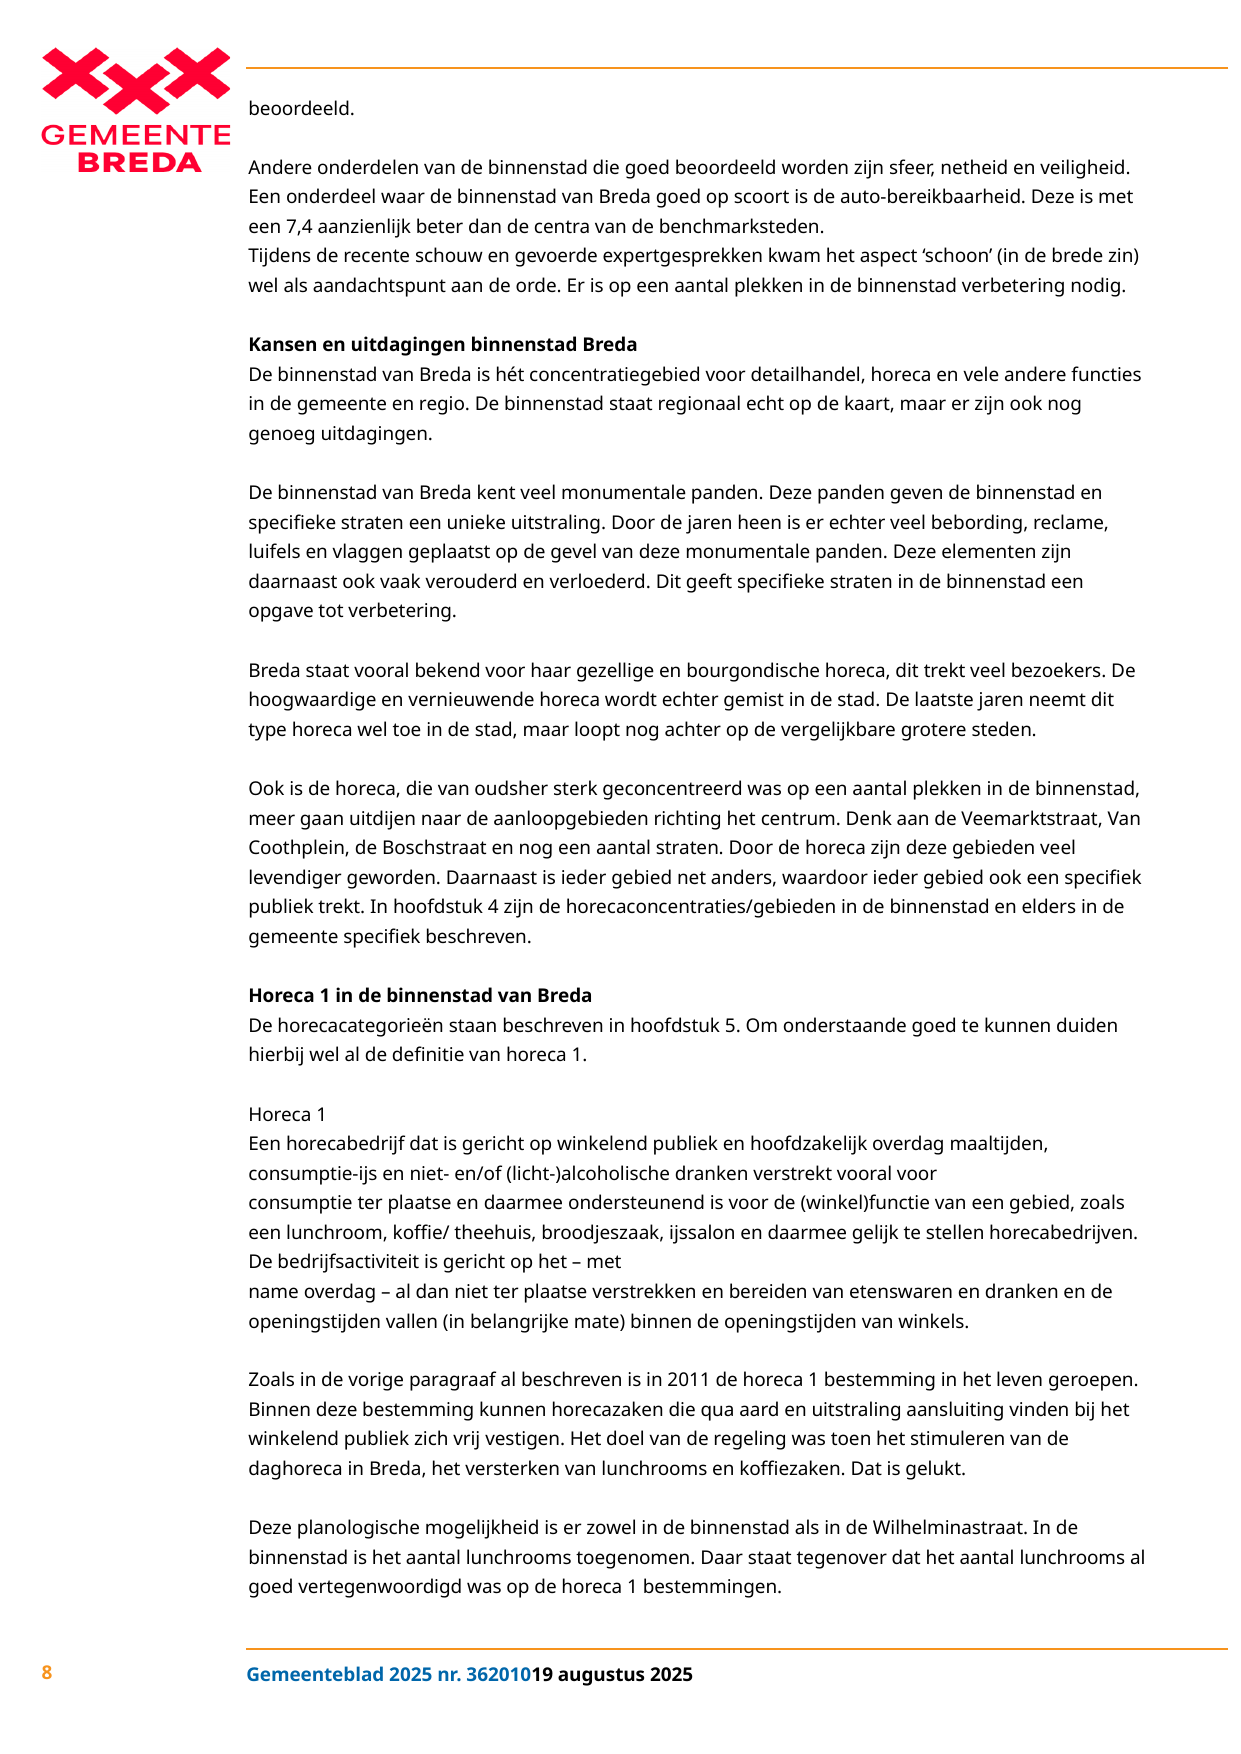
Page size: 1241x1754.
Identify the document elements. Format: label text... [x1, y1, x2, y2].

text beoordeeld. [248, 95, 1152, 121]
text De binnenstad van Breda kent veel monumentale panden. Deze panden geven de binnenstad en specifieke straten een unieke uitstraling. Door de jaren heen is er echter veel bebording, reclame, luifels en vlaggen geplaatst op de gevel van deze monumentale panden. Deze elementen zijn daarnaast ook vaak verouderd en verloederd. Dit geeft specifieke straten in de binnenstad een opgave tot verbetering. [248, 479, 1152, 623]
table_header Horeca 1 Een horecabedrijf dat is gericht op winkelend publiek en hoofdzakelijk overdag maaltijden, consumptie-ijs en niet- en/of (licht-)alcoholische dranken verstrekt vooral voor consumptie ter plaatse en daarmee ondersteunend is voor de (winkel)functie van een gebied, zoals een lunchroom, koffie/ theehuis, broodjeszaak, ijssalon en daarmee gelijk te stellen horecabedrijven. De bedrijfsactiviteit is gericht op het – met name overdag – al dan niet ter plaatse verstrekken en bereiden van etenswaren en dranken en de openingstijden vallen (in belangrijke mate) binnen de openingstijden van winkels. [248, 1101, 1152, 1333]
text Horeca 1 in de binnenstad van Breda [248, 982, 1152, 1008]
text Breda staat vooral bekend voor haar gezellige en bourgondische horeca, dit trekt veel bezoekers. De hoogwaardige en vernieuwende horeca wordt echter gemist in de stad. De laatste jaren neemt dit type horeca wel toe in de stad, maar loopt nog achter op de vergelijkbare grotere steden. [248, 657, 1152, 742]
text De binnenstad van Breda is hét concentratiegebied voor detailhandel, horeca en vele andere functies in de gemeente en regio. De binnenstad staat regionaal echt op de kaart, maar er zijn ook nog genoeg uitdagingen. [248, 361, 1152, 446]
text Deze planologische mogelijkheid is er zowel in de binnenstad als in de Wilhelminastraat. In de binnenstad is het aantal lunchrooms toegenomen. Daar staat tegenover dat het aantal lunchrooms al goed vertegenwoordigd was op de horeca 1 bestemmingen. [248, 1514, 1152, 1599]
text Zoals in de vorige paragraaf al beschreven is in 2011 de horeca 1 bestemming in het leven geroepen. Binnen deze bestemming kunnen horecazaken die qua aard en uitstraling aansluiting vinden bij het winkelend publiek zich vrij vestigen. Het doel van de regeling was toen het stimuleren van de daghoreca in Breda, het versterken van lunchrooms en koffiezaken. Dat is gelukt. [248, 1366, 1152, 1481]
text Andere onderdelen van de binnenstad die goed beoordeeld worden zijn sfeer, netheid en veiligheid. Een onderdeel waar de binnenstad van Breda goed op scoort is de auto-bereikbaarheid. Deze is met een 7,4 aanzienlijk beter dan de centra van de benchmarksteden. [248, 154, 1152, 239]
picture [41, 47, 231, 172]
text Kansen en uitdagingen binnenstad Breda [248, 331, 1152, 357]
text Tijdens de recente schouw en gevoerde expertgesprekken kwam het aspect ‘schoon’ (in de brede zin) wel als aandachtspunt aan de orde. Er is op een aantal plekken in de binnenstad verbetering nodig. [248, 243, 1152, 298]
text De horecacategorieën staan beschreven in hoofdstuk 5. Om onderstaande goed te kunnen duiden hierbij wel al de definitie van horeca 1. [248, 1012, 1152, 1067]
text Ook is de horeca, die van oudsher sterk geconcentreerd was op een aantal plekken in de binnenstad, meer gaan uitdijen naar de aanloopgebieden richting het centrum. Denk aan de Veemarktstraat, Van Coothplein, de Boschstraat en nog een aantal straten. Door de horeca zijn deze gebieden veel levendiger geworden. Daarnaast is ieder gebied net anders, waardoor ieder gebied ook een specifiek publiek trekt. In hoofdstuk 4 zijn de horecaconcentraties/gebieden in de binnenstad en elders in de gemeente specifiek beschreven. [248, 775, 1152, 949]
